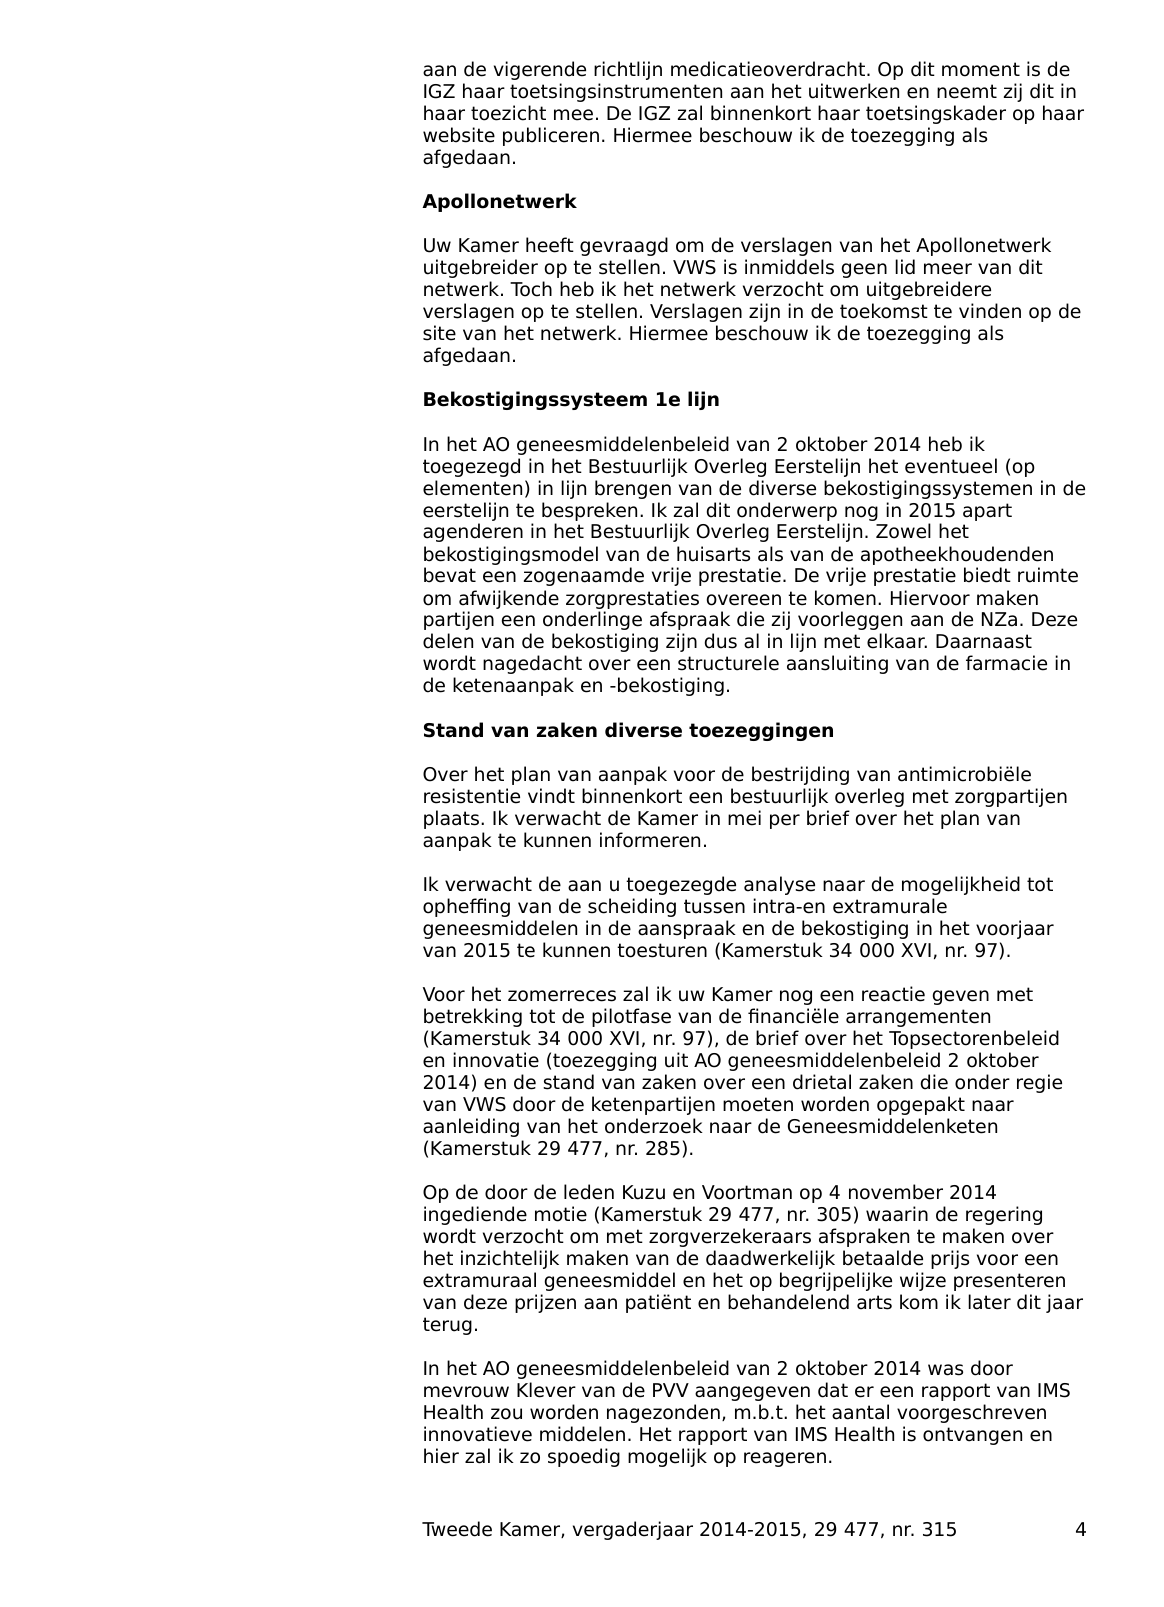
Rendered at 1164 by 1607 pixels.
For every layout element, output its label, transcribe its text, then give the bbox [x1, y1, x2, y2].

text Over het plan van aanpak voor de bestrijding van antimicrobiële resistentie vindt binnenkort een bestuurlijk overleg met zorgpartijen plaats. Ik verwacht de Kamer in mei per brief over het plan van aanpak te kunnen informeren. [422, 764, 1087, 852]
text Uw Kamer heeft gevraagd om de verslagen van het Apollonetwerk uitgebreider op te stellen. VWS is inmiddels geen lid meer van dit netwerk. Toch heb ik het netwerk verzocht om uitgebreidere verslagen op te stellen. Verslagen zijn in de toekomst te vinden op de site van het netwerk. Hiermee beschouw ik de toezegging als afgedaan. [422, 235, 1087, 367]
text Op de door de leden Kuzu en Voortman op 4 november 2014 ingediende motie (Kamerstuk 29 477, nr. 305) waarin de regering wordt verzocht om met zorgverzekeraars afspraken te maken over het inzichtelijk maken van de daadwerkelijk betaalde prijs voor een extramuraal geneesmiddel en het op begrijpelijke wijze presenteren van deze prijzen aan patiënt en behandelend arts kom ik later dit jaar terug. [422, 1182, 1087, 1336]
text In het AO geneesmiddelenbeleid van 2 oktober 2014 was door mevrouw Klever van de PVV aangegeven dat er een rapport van IMS Health zou worden nagezonden, m.b.t. het aantal voorgeschreven innovatieve middelen. Het rapport van IMS Health is ontvangen en hier zal ik zo spoedig mogelijk op reageren. [422, 1358, 1087, 1468]
text In het AO geneesmiddelenbeleid van 2 oktober 2014 heb ik toegezegd in het Bestuurlijk Overleg Eerstelijn het eventueel (op elementen) in lijn brengen van de diverse bekostigingssystemen in de eerstelijn te bespreken. Ik zal dit onderwerp nog in 2015 apart agenderen in het Bestuurlijk Overleg Eerstelijn. Zowel het bekostigingsmodel van de huisarts als van de apotheekhoudenden bevat een zogenaamde vrije prestatie. De vrije prestatie biedt ruimte om afwijkende zorgprestaties overeen te komen. Hiervoor maken partijen een onderlinge afspraak die zij voorleggen aan de NZa. Deze delen van de bekostiging zijn dus al in lijn met elkaar. Daarnaast wordt nagedacht over een structurele aansluiting van de farmacie in de ketenaanpak en -bekostiging. [422, 433, 1087, 697]
subtitle Stand van zaken diverse toezeggingen [422, 719, 1087, 741]
text Voor het zomerreces zal ik uw Kamer nog een reactie geven met betrekking tot de pilotfase van de financiële arrangementen (Kamerstuk 34 000 XVI, nr. 97), de brief over het Topsectorenbeleid en innovatie (toezegging uit AO geneesmiddelenbeleid 2 oktober 2014) en de stand van zaken over een drietal zaken die onder regie van VWS door de ketenpartijen moeten worden opgepakt naar aanleiding van het onderzoek naar de Geneesmiddelenketen (Kamerstuk 29 477, nr. 285). [422, 984, 1087, 1160]
subtitle Bekostigingssysteem 1e lijn [422, 389, 1087, 411]
subtitle Apollonetwerk [422, 191, 1087, 213]
text aan de vigerende richtlijn medicatieoverdracht. Op dit moment is de IGZ haar toetsingsinstrumenten aan het uitwerken en neemt zij dit in haar toezicht mee. De IGZ zal binnenkort haar toetsingskader op haar website publiceren. Hiermee beschouw ik de toezegging als afgedaan. [422, 59, 1087, 169]
text Ik verwacht de aan u toegezegde analyse naar de mogelijkheid tot opheffing van de scheiding tussen intra-en extramurale geneesmiddelen in de aanspraak en de bekostiging in het voorjaar van 2015 te kunnen toesturen (Kamerstuk 34 000 XVI, nr. 97). [422, 874, 1087, 962]
